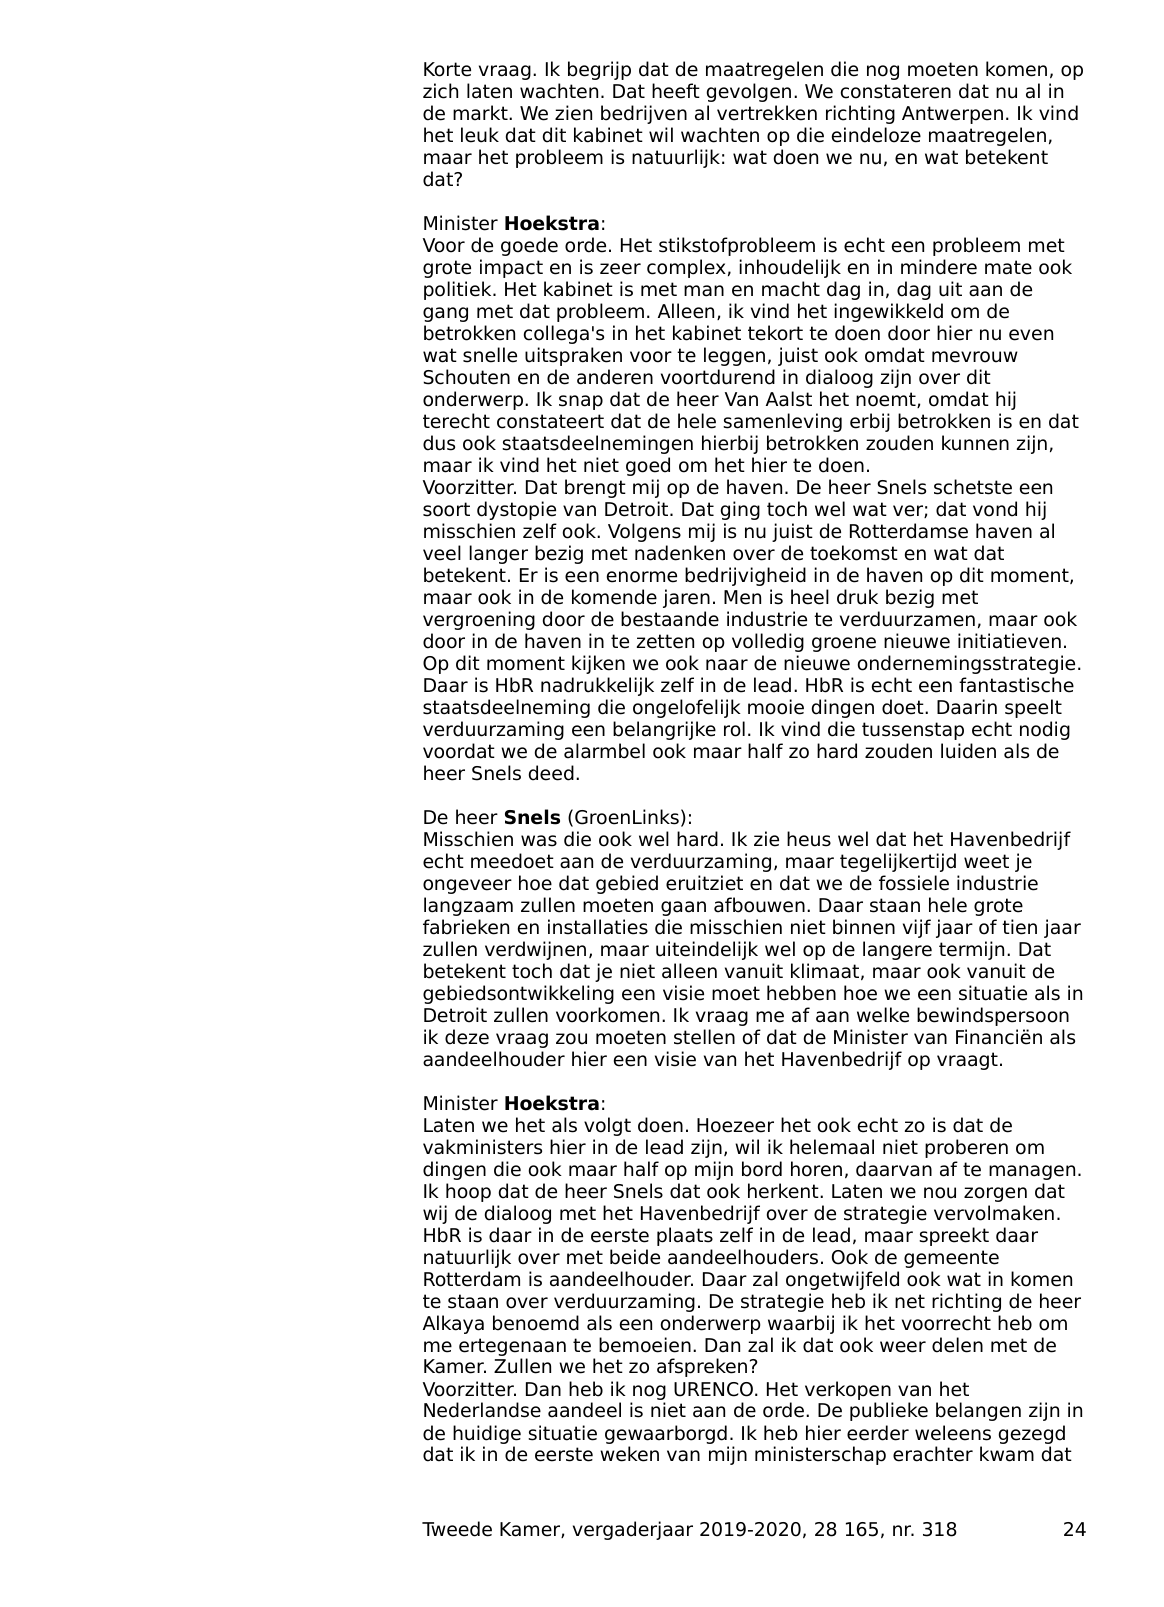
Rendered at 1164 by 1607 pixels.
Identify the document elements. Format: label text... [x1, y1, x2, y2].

text Minister Hoekstra: [422, 213, 1087, 235]
text Misschien was die ook wel hard. Ik zie heus wel dat het Havenbedrijf echt meedoet aan de verduurzaming, maar tegelijkertijd weet je ongeveer hoe dat gebied eruitziet en dat we de fossiele industrie langzaam zullen moeten gaan afbouwen. Daar staan hele grote fabrieken en installaties die misschien niet binnen vijf jaar of tien jaar zullen verdwijnen, maar uiteindelijk wel op de langere termijn. Dat betekent toch dat je niet alleen vanuit klimaat, maar ook vanuit de gebiedsontwikkeling een visie moet hebben hoe we een situatie als in Detroit zullen voorkomen. Ik vraag me af aan welke bewindspersoon ik deze vraag zou moeten stellen of dat de Minister van Financiën als aandeelhouder hier een visie van het Havenbedrijf op vraagt. [422, 829, 1087, 1071]
text Korte vraag. Ik begrijp dat de maatregelen die nog moeten komen, op zich laten wachten. Dat heeft gevolgen. We constateren dat nu al in de markt. We zien bedrijven al vertrekken richting Antwerpen. Ik vind het leuk dat dit kabinet wil wachten op die eindeloze maatregelen, maar het probleem is natuurlijk: wat doen we nu, en wat betekent dat? [422, 59, 1087, 191]
text Voorzitter. Dan heb ik nog URENCO. Het verkopen van het Nederlandse aandeel is niet aan de orde. De publieke belangen zijn in de huidige situatie gewaarborgd. Ik heb hier eerder weleens gezegd dat ik in de eerste weken van mijn ministerschap erachter kwam dat [422, 1378, 1087, 1466]
text De heer Snels (GroenLinks): [422, 807, 1087, 829]
text Voorzitter. Dat brengt mij op de haven. De heer Snels schetste een soort dystopie van Detroit. Dat ging toch wel wat ver; dat vond hij misschien zelf ook. Volgens mij is nu juist de Rotterdamse haven al veel langer bezig met nadenken over de toekomst en wat dat betekent. Er is een enorme bedrijvigheid in de haven op dit moment, maar ook in de komende jaren. Men is heel druk bezig met vergroening door de bestaande industrie te verduurzamen, maar ook door in de haven in te zetten op volledig groene nieuwe initiatieven. Op dit moment kijken we ook naar de nieuwe ondernemingsstrategie. Daar is HbR nadrukkelijk zelf in de lead. HbR is echt een fantastische staatsdeelneming die ongelofelijk mooie dingen doet. Daarin speelt verduurzaming een belangrijke rol. Ik vind die tussenstap echt nodig voordat we de alarmbel ook maar half zo hard zouden luiden als de heer Snels deed. [422, 477, 1087, 784]
text Minister Hoekstra: [422, 1093, 1087, 1115]
text Laten we het als volgt doen. Hoezeer het ook echt zo is dat de vakministers hier in de lead zijn, wil ik helemaal niet proberen om dingen die ook maar half op mijn bord horen, daarvan af te managen. Ik hoop dat de heer Snels dat ook herkent. Laten we nou zorgen dat wij de dialoog met het Havenbedrijf over de strategie vervolmaken. HbR is daar in de eerste plaats zelf in de lead, maar spreekt daar natuurlijk over met beide aandeelhouders. Ook de gemeente Rotterdam is aandeelhouder. Daar zal ongetwijfeld ook wat in komen te staan over verduurzaming. De strategie heb ik net richting de heer Alkaya benoemd als een onderwerp waarbij ik het voorrecht heb om me ertegenaan te bemoeien. Dan zal ik dat ook weer delen met de Kamer. Zullen we het zo afspreken? [422, 1115, 1087, 1378]
text Voor de goede orde. Het stikstofprobleem is echt een probleem met grote impact en is zeer complex, inhoudelijk en in mindere mate ook politiek. Het kabinet is met man en macht dag in, dag uit aan de gang met dat probleem. Alleen, ik vind het ingewikkeld om de betrokken collega's in het kabinet tekort te doen door hier nu even wat snelle uitspraken voor te leggen, juist ook omdat mevrouw Schouten en de anderen voortdurend in dialoog zijn over dit onderwerp. Ik snap dat de heer Van Aalst het noemt, omdat hij terecht constateert dat de hele samenleving erbij betrokken is en dat dus ook staatsdeelnemingen hierbij betrokken zouden kunnen zijn, maar ik vind het niet goed om het hier te doen. [422, 235, 1087, 477]
